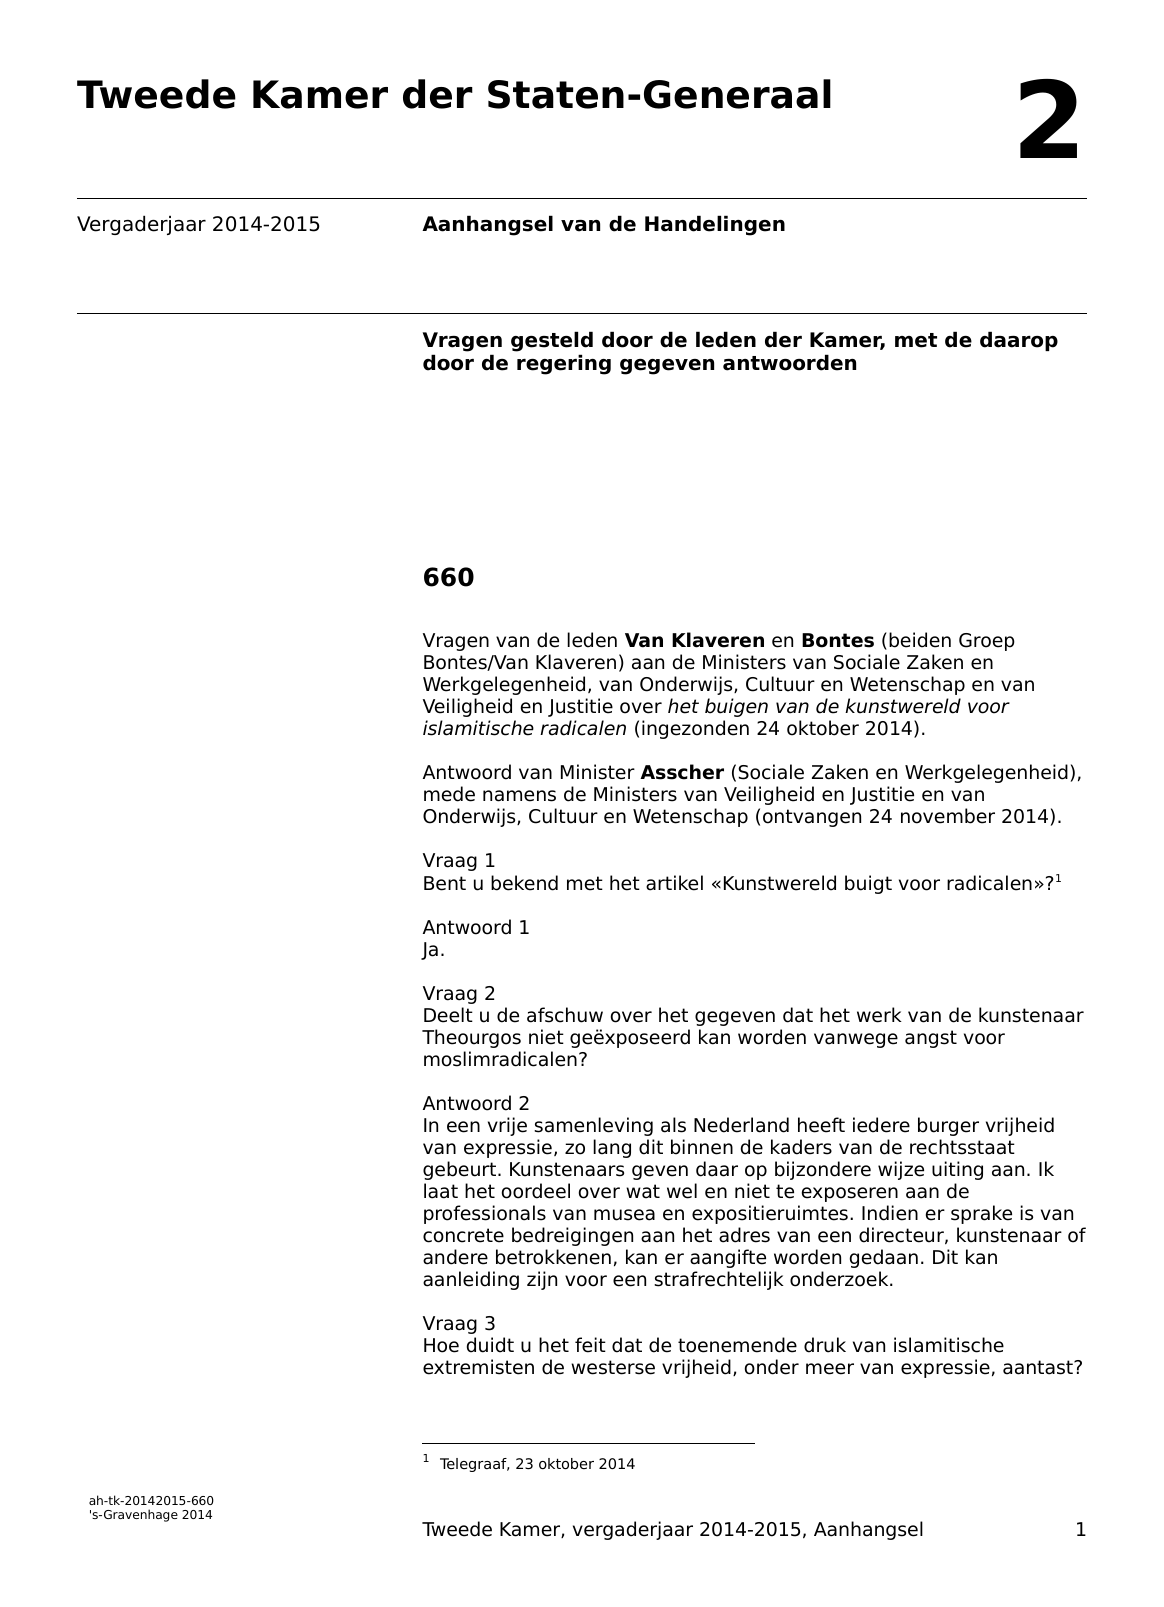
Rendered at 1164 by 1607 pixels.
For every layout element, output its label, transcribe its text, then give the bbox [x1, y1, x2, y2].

text Antwoord 2 [422, 1093, 1087, 1115]
text Ja. [422, 938, 1087, 961]
table_header 2 [886, 59, 1087, 198]
table_cell [77, 314, 422, 375]
table_cell Vragen gesteld door de leden der Kamer, met de daarop door de regering gegeven antwoorden [422, 314, 1087, 375]
text Bent u bekend met het artikel «Kunstwereld buigt voor radicalen»? [422, 872, 1087, 894]
text Vragen van de leden Van Klaveren en Bontes (beiden Groep Bontes/Van Klaveren) aan de Ministers van Sociale Zaken en Werkgelegenheid, van Onderwijs, Cultuur en Wetenschap en van Veiligheid en Justitie over het buigen van de kunstwereld voor islamitische radicalen (ingezonden 24 oktober 2014). [422, 630, 1087, 740]
text In een vrije samenleving als Nederland heeft iedere burger vrijheid van expressie, zo lang dit binnen de kaders van de rechtsstaat gebeurt. Kunstenaars geven daar op bijzondere wijze uiting aan. Ik laat het oordeel over wat wel en niet te exposeren aan de professionals van musea en expositieruimtes. Indien er sprake is van concrete bedreigingen aan het adres van een directeur, kunstenaar of andere betrokkenen, kan er aangifte worden gedaan. Dit kan aanleiding zijn voor een strafrechtelijk onderzoek. [422, 1115, 1087, 1291]
text 660 [422, 563, 1087, 592]
table_cell Aanhangsel van de Handelingen [422, 199, 1087, 313]
table_header Tweede Kamer der Staten-Generaal [77, 59, 886, 198]
text Vraag 2 [422, 983, 1087, 1005]
text Deelt u de afschuw over het gegeven dat het werk van de kunstenaar Theourgos niet geëxposeerd kan worden vanwege angst voor moslimradicalen? [422, 1005, 1087, 1071]
text Antwoord van Minister Asscher (Sociale Zaken en Werkgelegenheid), mede namens de Ministers van Veiligheid en Justitie en van Onderwijs, Cultuur en Wetenschap (ontvangen 24 november 2014). [422, 762, 1087, 828]
text Vraag 3 [422, 1313, 1087, 1335]
text Vraag 1 [422, 850, 1087, 872]
text 's-Gravenhage 2014 [88, 1508, 323, 1522]
text Telegraaf, 23 oktober 2014 [422, 1452, 1087, 1474]
text ah-tk-20142015-660 [88, 1494, 323, 1508]
text Antwoord 1 [422, 917, 1087, 938]
table_cell Vergaderjaar 2014-2015 [77, 199, 422, 313]
text Hoe duidt u het feit dat de toenemende druk van islamitische extremisten de westerse vrijheid, onder meer van expressie, aantast? [422, 1335, 1087, 1379]
